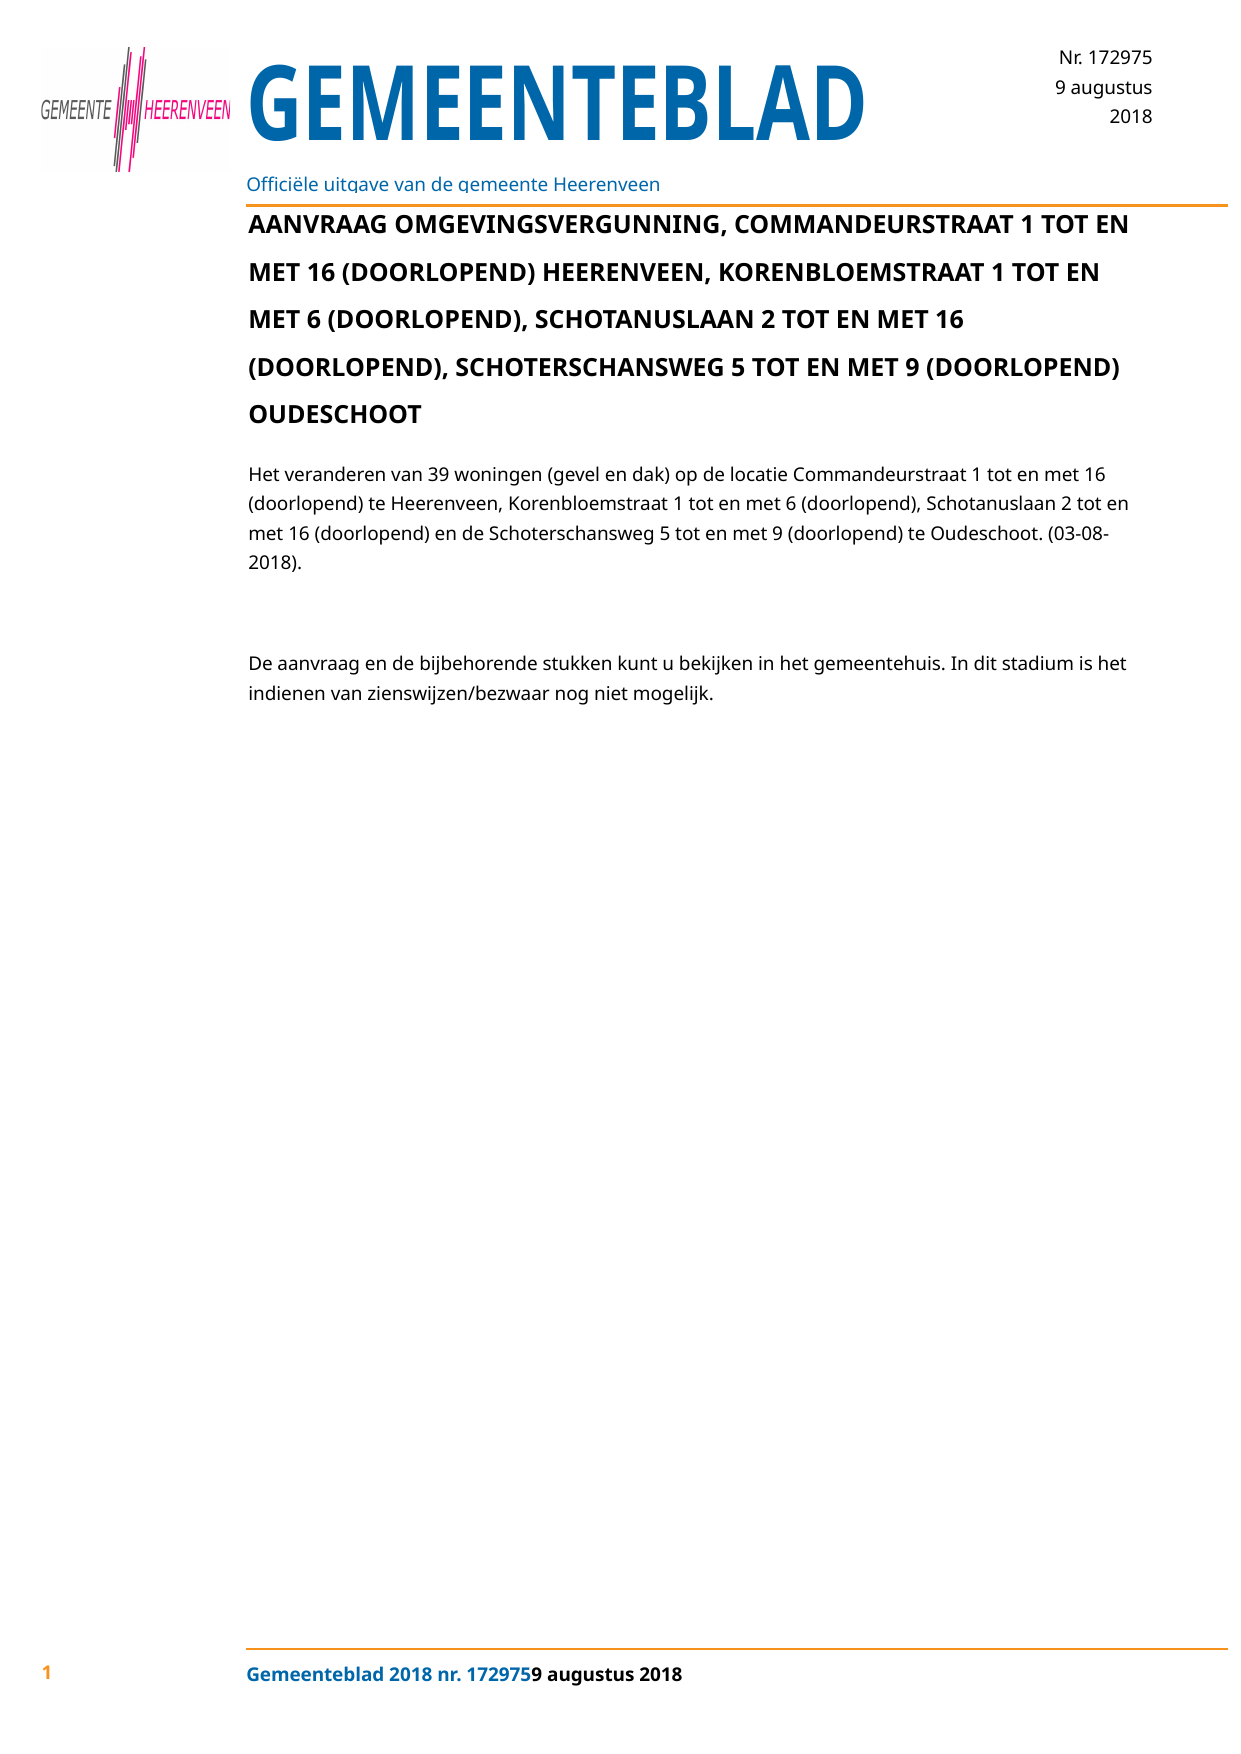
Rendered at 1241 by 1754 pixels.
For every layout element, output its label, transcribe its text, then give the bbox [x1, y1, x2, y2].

text AANVRAAG OMGEVINGSVERGUNNING, COMMANDEURSTRAAT 1 TOT EN MET 16 (DOORLOPEND) HEERENVEEN, KORENBLOEMSTRAAT 1 TOT EN MET 6 (DOORLOPEND), SCHOTANUSLAAN 2 TOT EN MET 16 (DOORLOPEND), SCHOTERSCHANSWEG 5 TOT EN MET 9 (DOORLOPEND) OUDESCHOOT [248, 207, 1152, 431]
text Het veranderen van 39 woningen (gevel en dak) op de locatie Commandeurstraat 1 tot en met 16 (doorlopend) te Heerenveen, Korenbloemstraat 1 tot en met 6 (doorlopend), Schotanuslaan 2 tot en met 16 (doorlopend) en de Schoterschansweg 5 tot en met 9 (doorlopend) te Oudeschoot. (03-08-2018). [248, 461, 1152, 575]
text De aanvraag en de bijbehorende stukken kunt u bekijken in het gemeentehuis. In dit stadium is het indienen van zienswijzen/bezwaar nog niet mogelijk. [248, 650, 1152, 706]
picture [41, 47, 231, 172]
